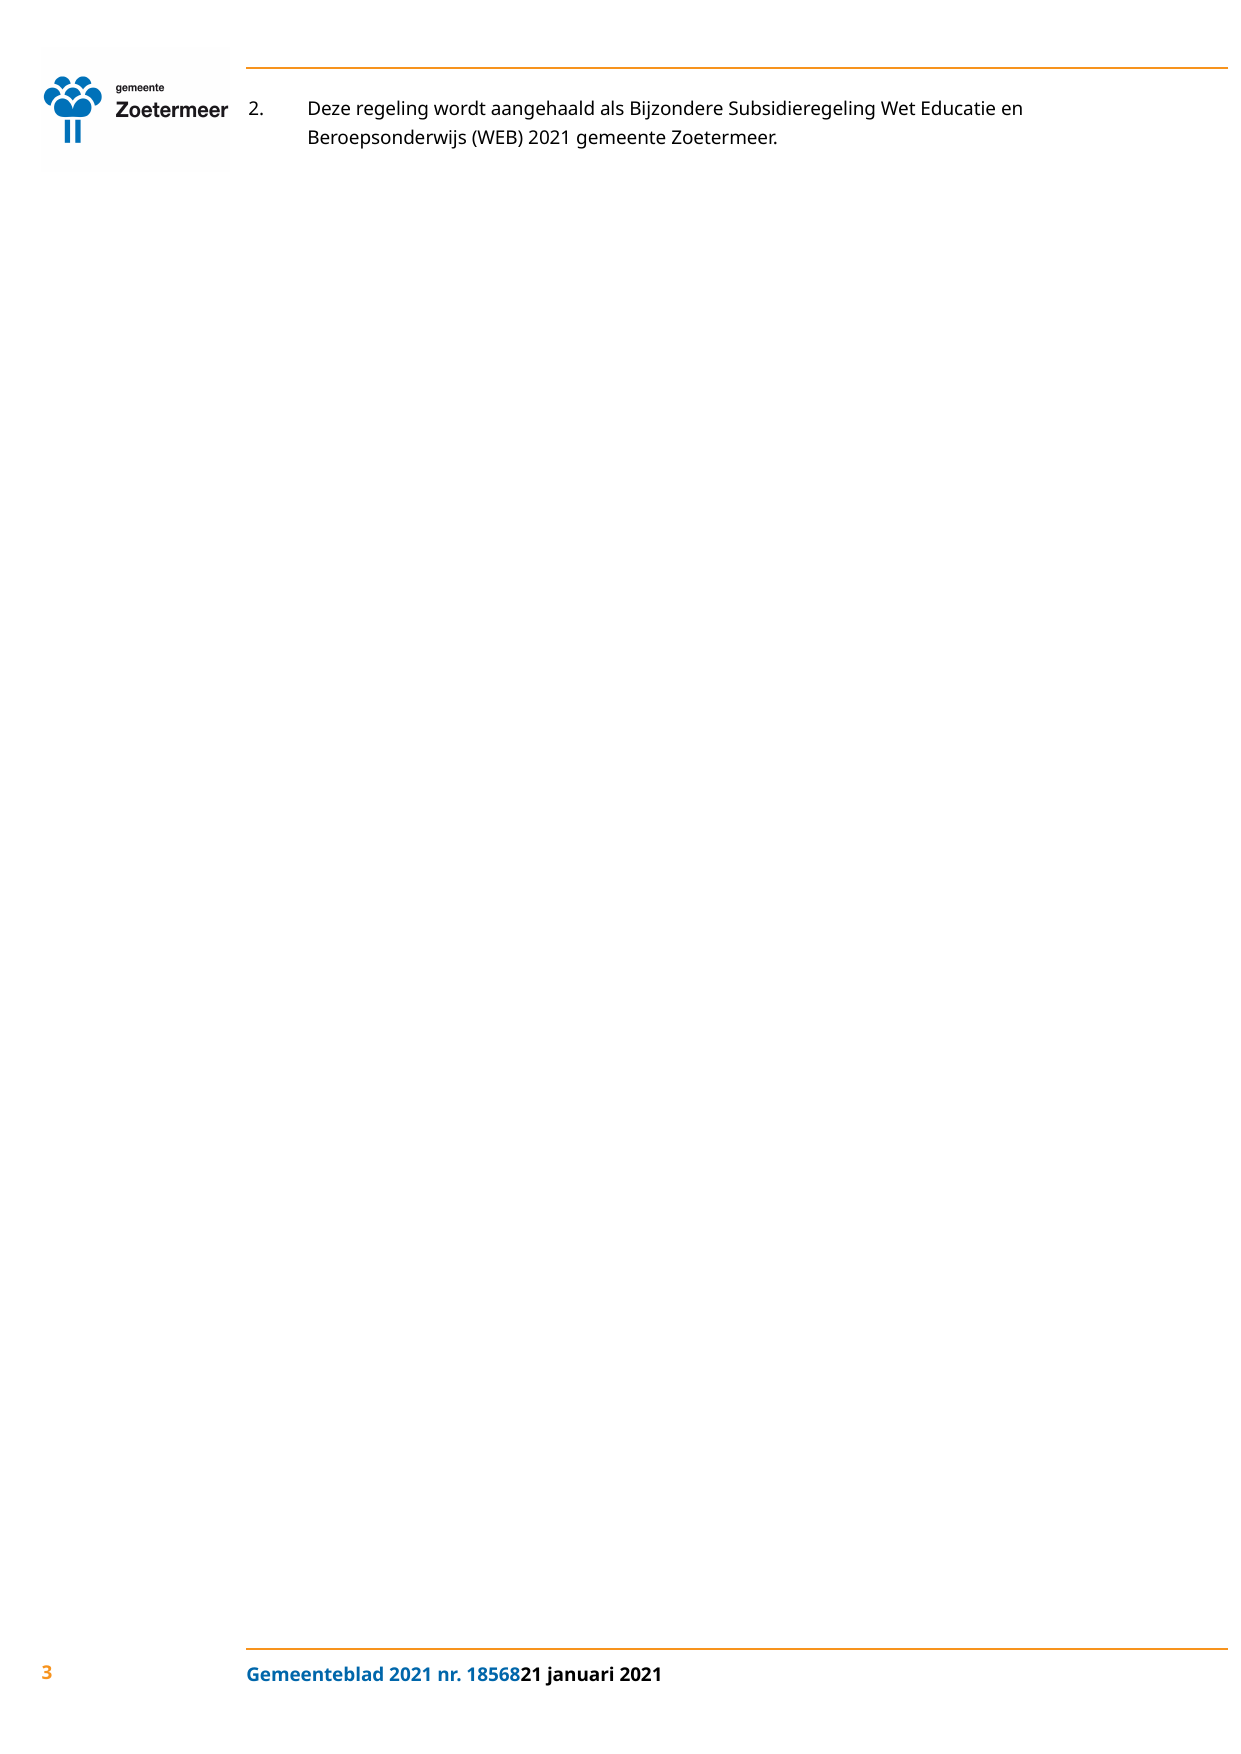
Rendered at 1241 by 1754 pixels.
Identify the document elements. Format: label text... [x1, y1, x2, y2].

list Deze regeling wordt aangehaald als Bijzondere Subsidieregeling Wet Educatie en Beroepsonderwijs (WEB) 2021 gemeente Zoetermeer. [248, 95, 1152, 150]
picture [41, 47, 231, 172]
